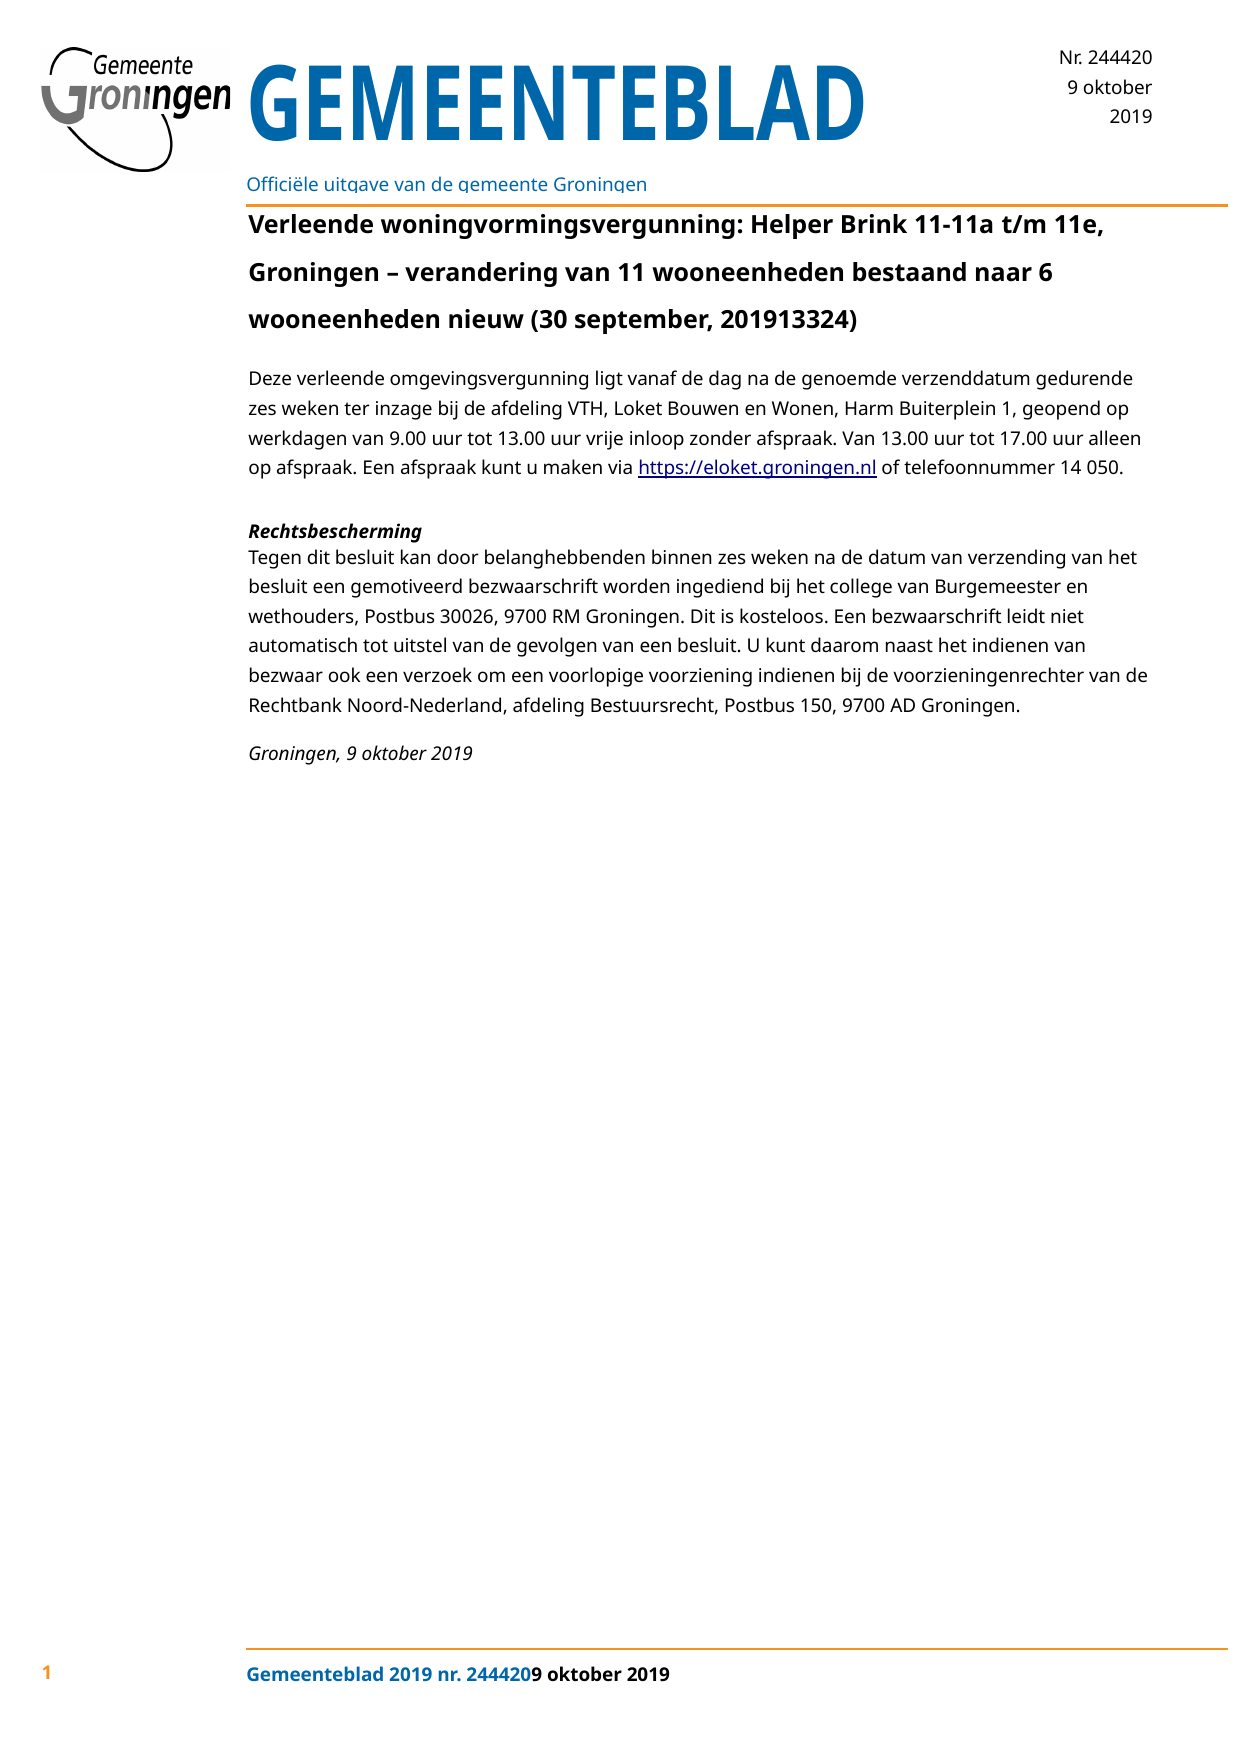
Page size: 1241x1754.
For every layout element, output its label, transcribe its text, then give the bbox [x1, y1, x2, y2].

text Verleende woningvormingsvergunning: Helper Brink 11-11a t/m 11e, Groningen – verandering van 11 wooneenheden bestaand naar 6 wooneenheden nieuw (30 september, 201913324) [248, 207, 1152, 336]
text Rechtsbescherming [248, 518, 1152, 544]
text Tegen dit besluit kan door belanghebbenden binnen zes weken na de datum van verzending van het besluit een gemotiveerd bezwaarschrift worden ingediend bij het college van Burgemeester en wethouders, Postbus 30026, 9700 RM Groningen. Dit is kosteloos. Een bezwaarschrift leidt niet automatisch tot uitstel van de gevolgen van een besluit. U kunt daarom naast het indienen van bezwaar ook een verzoek om een voorlopige voorziening indienen bij de voorzieningenrechter van de Rechtbank Noord-Nederland, afdeling Bestuursrecht, Postbus 150, 9700 AD Groningen. [248, 544, 1152, 718]
text Groningen, 9 oktober 2019 [248, 740, 1152, 765]
picture [41, 47, 231, 172]
text Deze verleende omgevingsvergunning ligt vanaf de dag na de genoemde verzenddatum gedurende zes weken ter inzage bij de afdeling VTH, Loket Bouwen en Wonen, Harm Buiterplein 1, geopend op werkdagen van 9.00 uur tot 13.00 uur vrije inloop zonder afspraak. Van 13.00 uur tot 17.00 uur alleen op afspraak. Een afspraak kunt u maken via https://eloket.groningen.nl of telefoonnummer 14 050. [248, 366, 1152, 480]
